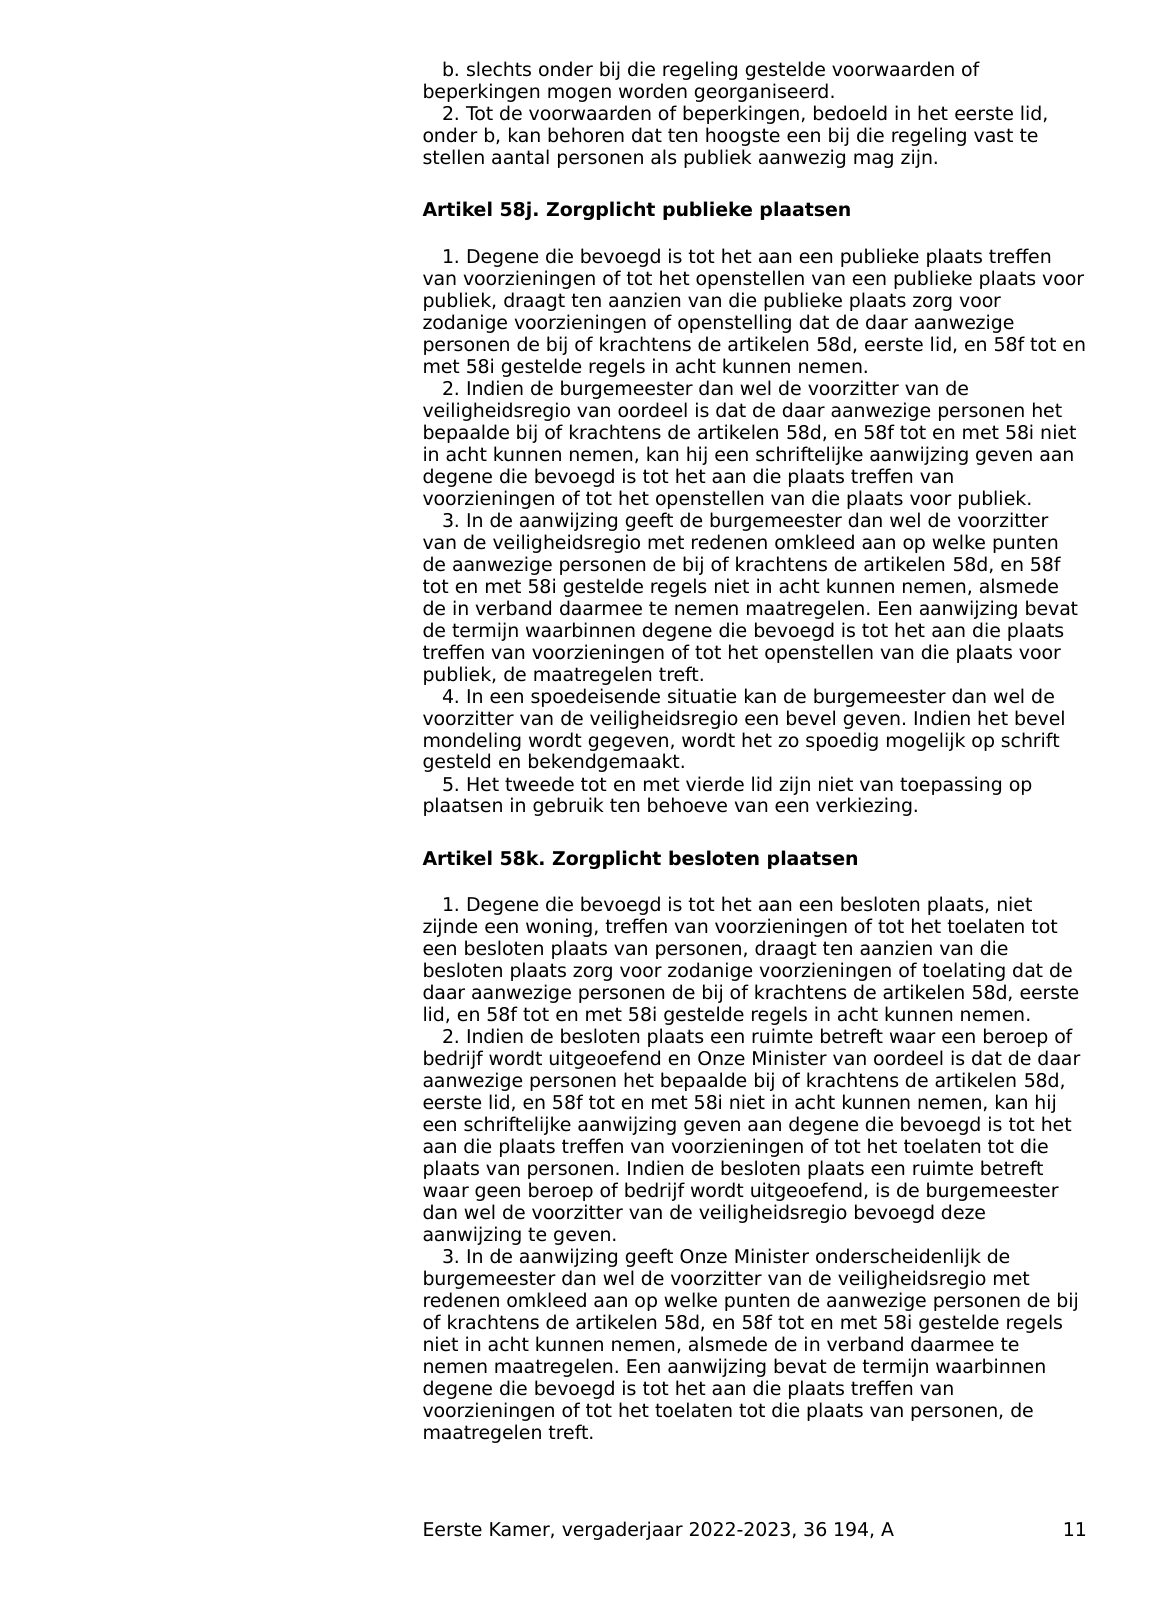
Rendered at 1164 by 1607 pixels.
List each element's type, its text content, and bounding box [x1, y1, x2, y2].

text 2. Indien de besloten plaats een ruimte betreft waar een beroep of bedrijf wordt uitgeoefend en Onze Minister van oordeel is dat de daar aanwezige personen het bepaalde bij of krachtens de artikelen 58d, eerste lid, en 58f tot en met 58i niet in acht kunnen nemen, kan hij een schriftelijke aanwijzing geven aan degene die bevoegd is tot het aan die plaats treffen van voorzieningen of tot het toelaten tot die plaats van personen. Indien de besloten plaats een ruimte betreft waar geen beroep of bedrijf wordt uitgeoefend, is de burgemeester dan wel de voorzitter van de veiligheidsregio bevoegd deze aanwijzing te geven. [422, 1026, 1087, 1246]
text 2. Tot de voorwaarden of beperkingen, bedoeld in het eerste lid, onder b, kan behoren dat ten hoogste een bij die regeling vast te stellen aantal personen als publiek aanwezig mag zijn. [422, 103, 1087, 169]
text 5. Het tweede tot en met vierde lid zijn niet van toepassing op plaatsen in gebruik ten behoeve van een verkiezing. [422, 773, 1087, 817]
text 3. In de aanwijzing geeft de burgemeester dan wel de voorzitter van de veiligheidsregio met redenen omkleed aan op welke punten de aanwezige personen de bij of krachtens de artikelen 58d, en 58f tot en met 58i gestelde regels niet in acht kunnen nemen, alsmede de in verband daarmee te nemen maatregelen. Een aanwijzing bevat de termijn waarbinnen degene die bevoegd is tot het aan die plaats treffen van voorzieningen of tot het openstellen van die plaats voor publiek, de maatregelen treft. [422, 510, 1087, 686]
text 3. In de aanwijzing geeft Onze Minister onderscheidenlijk de burgemeester dan wel de voorzitter van de veiligheidsregio met redenen omkleed aan op welke punten de aanwezige personen de bij of krachtens de artikelen 58d, en 58f tot en met 58i gestelde regels niet in acht kunnen nemen, alsmede de in verband daarmee te nemen maatregelen. Een aanwijzing bevat de termijn waarbinnen degene die bevoegd is tot het aan die plaats treffen van voorzieningen of tot het toelaten tot die plaats van personen, de maatregelen treft. [422, 1246, 1087, 1444]
text 1. Degene die bevoegd is tot het aan een publieke plaats treffen van voorzieningen of tot het openstellen van een publieke plaats voor publiek, draagt ten aanzien van die publieke plaats zorg voor zodanige voorzieningen of openstelling dat de daar aanwezige personen de bij of krachtens de artikelen 58d, eerste lid, en 58f tot en met 58i gestelde regels in acht kunnen nemen. [422, 246, 1087, 378]
subtitle Artikel 58k. Zorgplicht besloten plaatsen [422, 847, 1087, 869]
text 1. Degene die bevoegd is tot het aan een besloten plaats, niet zijnde een woning, treffen van voorzieningen of tot het toelaten tot een besloten plaats van personen, draagt ten aanzien van die besloten plaats zorg voor zodanige voorzieningen of toelating dat de daar aanwezige personen de bij of krachtens de artikelen 58d, eerste lid, en 58f tot en met 58i gestelde regels in acht kunnen nemen. [422, 894, 1087, 1026]
text b. slechts onder bij die regeling gestelde voorwaarden of beperkingen mogen worden georganiseerd. [422, 59, 1087, 103]
text 4. In een spoedeisende situatie kan de burgemeester dan wel de voorzitter van de veiligheidsregio een bevel geven. Indien het bevel mondeling wordt gegeven, wordt het zo spoedig mogelijk op schrift gesteld en bekendgemaakt. [422, 686, 1087, 773]
text 2. Indien de burgemeester dan wel de voorzitter van de veiligheidsregio van oordeel is dat de daar aanwezige personen het bepaalde bij of krachtens de artikelen 58d, en 58f tot en met 58i niet in acht kunnen nemen, kan hij een schriftelijke aanwijzing geven aan degene die bevoegd is tot het aan die plaats treffen van voorzieningen of tot het openstellen van die plaats voor publiek. [422, 378, 1087, 510]
subtitle Artikel 58j. Zorgplicht publieke plaatsen [422, 199, 1087, 221]
